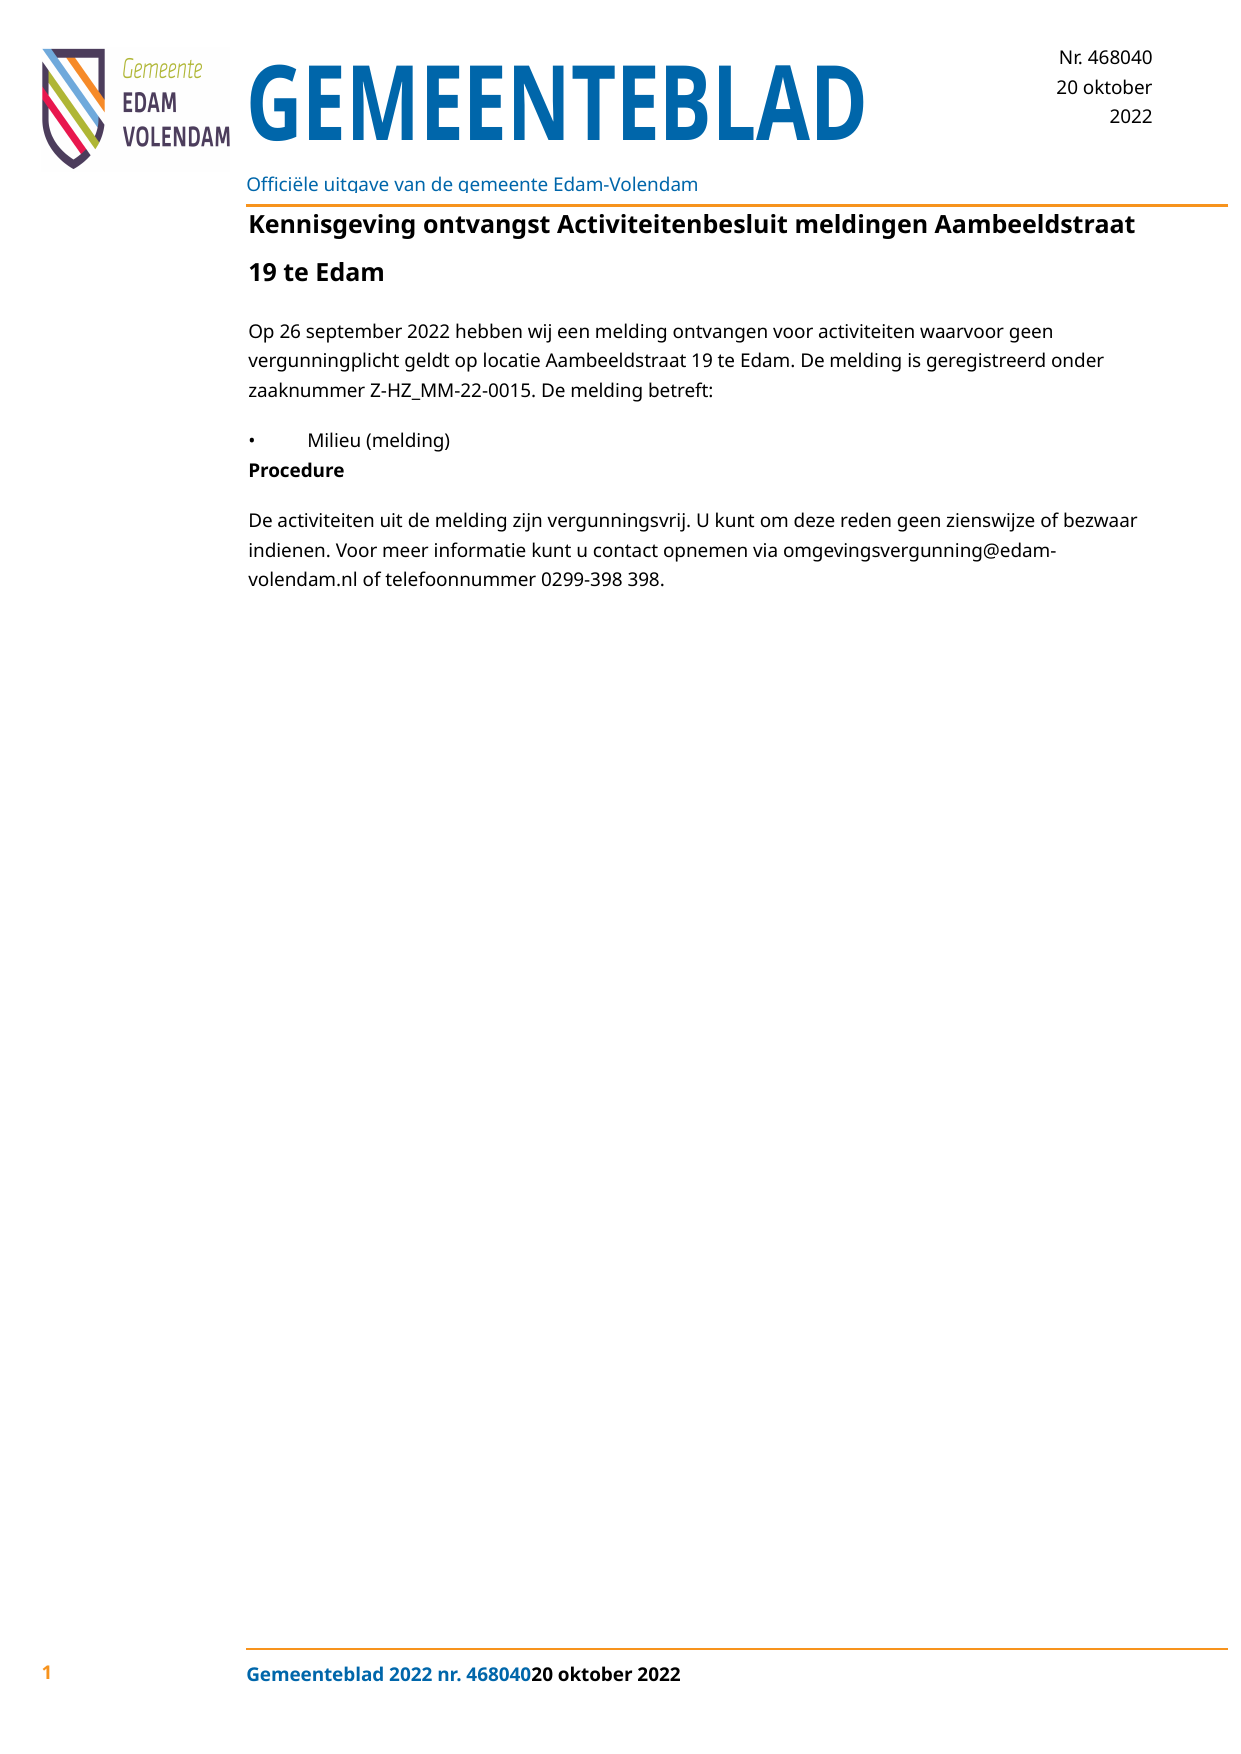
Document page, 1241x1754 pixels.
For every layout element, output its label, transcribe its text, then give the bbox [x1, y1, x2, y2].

picture [41, 47, 231, 172]
list Milieu (melding) [248, 427, 1152, 453]
text Kennisgeving ontvangst Activiteitenbesluit meldingen Aambeeldstraat 19 te Edam [248, 207, 1152, 288]
text Op 26 september 2022 hebben wij een melding ontvangen voor activiteiten waarvoor geen vergunningplicht geldt op locatie Aambeeldstraat 19 te Edam. De melding is geregistreerd onder zaaknummer Z-HZ_MM-22-0015. De melding betreft: [248, 318, 1152, 403]
text Procedure [248, 457, 1152, 483]
text De activiteiten uit de melding zijn vergunningsvrij. U kunt om deze reden geen zienswijze of bezwaar indienen. Voor meer informatie kunt u contact opnemen via omgevingsvergunning@edam-volendam.nl of telefoonnummer 0299-398 398. [248, 507, 1152, 592]
